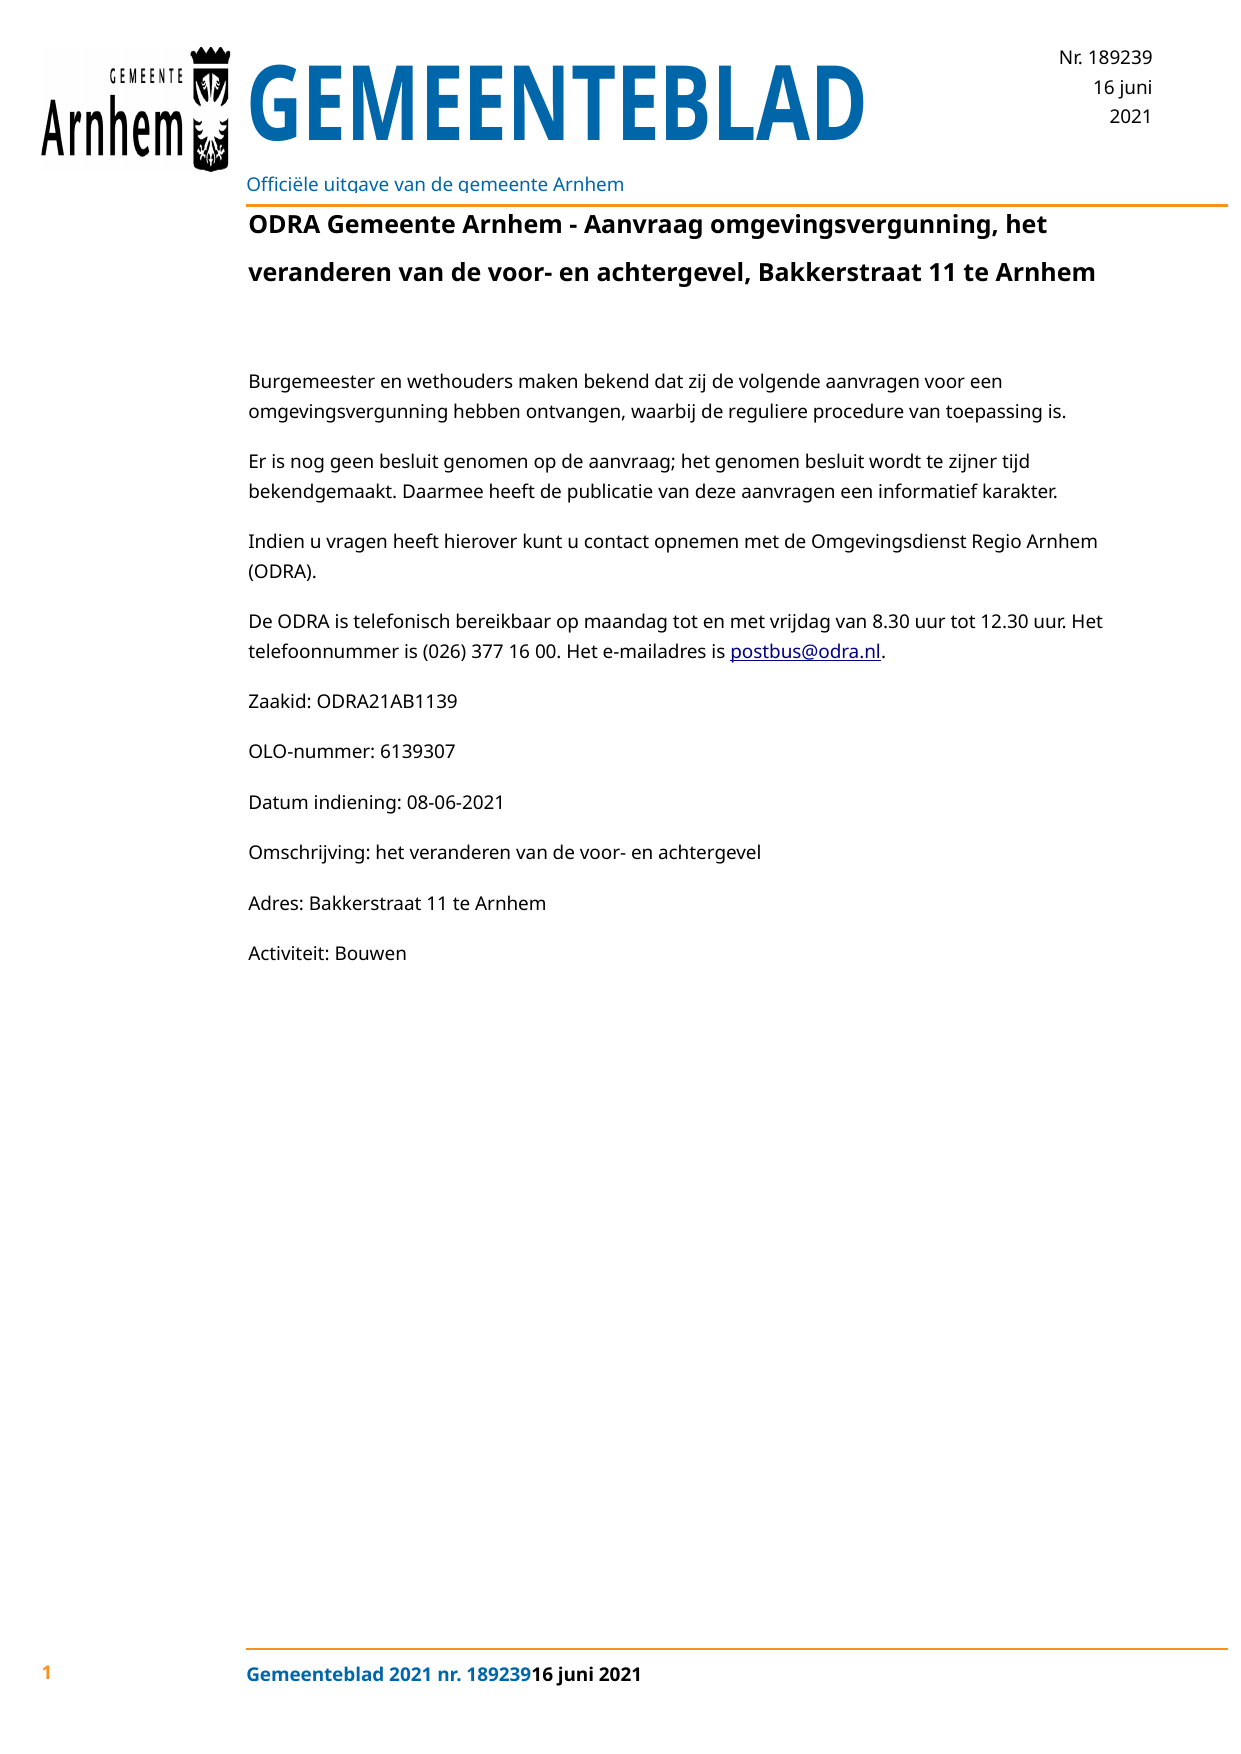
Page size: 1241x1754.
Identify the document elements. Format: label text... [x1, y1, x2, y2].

text Burgemeester en wethouders maken bekend dat zij de volgende aanvragen voor een omgevingsvergunning hebben ontvangen, waarbij de reguliere procedure van toepassing is. [248, 368, 1152, 424]
text Er is nog geen besluit genomen op de aanvraag; het genomen besluit wordt te zijner tijd bekendgemaakt. Daarmee heeft de publicatie van deze aanvragen een informatief karakter. [248, 448, 1152, 504]
text Omschrijving: het veranderen van de voor- en achtergevel [248, 839, 1152, 865]
picture [41, 47, 231, 172]
text OLO-nummer: 6139307 [248, 739, 1152, 764]
text ODRA Gemeente Arnhem - Aanvraag omgevingsvergunning, het veranderen van de voor- en achtergevel, Bakkerstraat 11 te Arnhem [248, 207, 1152, 288]
text De ODRA is telefonisch bereikbaar op maandag tot en met vrijdag van 8.30 uur tot 12.30 uur. Het telefoonnummer is (026) 377 16 00. Het e-mailadres is postbus@odra.nl. [248, 608, 1152, 664]
text Adres: Bakkerstraat 11 te Arnhem [248, 890, 1152, 916]
text Datum indiening: 08-06-2021 [248, 789, 1152, 815]
text Indien u vragen heeft hierover kunt u contact opnemen met de Omgevingsdienst Regio Arnhem (ODRA). [248, 528, 1152, 584]
text Zaakid: ODRA21AB1139 [248, 688, 1152, 714]
text Activiteit: Bouwen [248, 940, 1152, 966]
